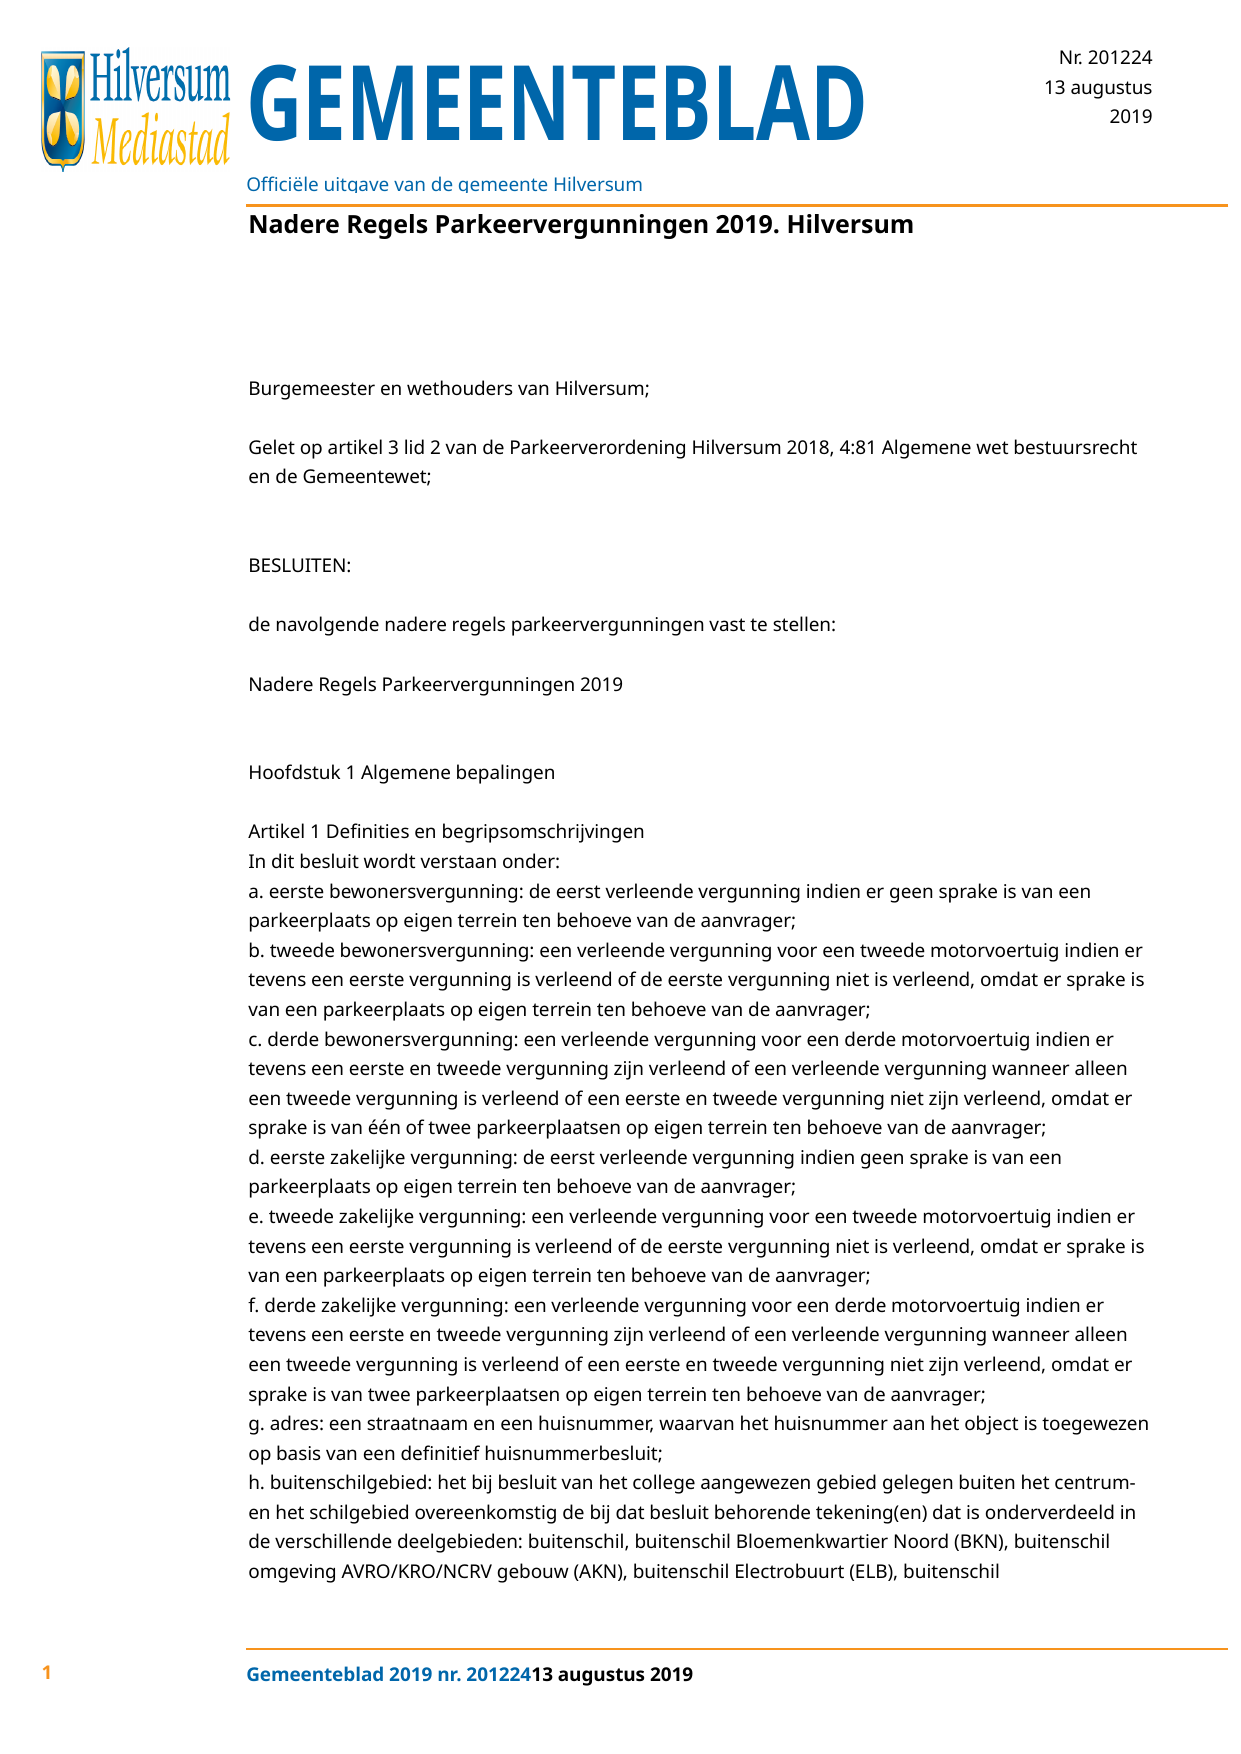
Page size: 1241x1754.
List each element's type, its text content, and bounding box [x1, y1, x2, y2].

text e. tweede zakelijke vergunning: een verleende vergunning voor een tweede motorvoertuig indien er tevens een eerste vergunning is verleend of de eerste vergunning niet is verleend, omdat er sprake is van een parkeerplaats op eigen terrein ten behoeve van de aanvrager; [248, 1203, 1152, 1288]
text a. eerste bewonersvergunning: de eerst verleende vergunning indien er geen sprake is van een parkeerplaats op eigen terrein ten behoeve van de aanvrager; [248, 878, 1152, 933]
text de navolgende nadere regels parkeervergunningen vast te stellen: [248, 612, 1152, 637]
picture [41, 47, 231, 172]
text h. buitenschilgebied: het bij besluit van het college aangewezen gebied gelegen buiten het centrum- en het schilgebied overeenkomstig de bij dat besluit behorende tekening(en) dat is onderverdeeld in de verschillende deelgebieden: buitenschil, buitenschil Bloemenkwartier Noord (BKN), buitenschil omgeving AVRO/KRO/NCRV gebouw (AKN), buitenschil Electrobuurt (ELB), buitenschil [248, 1469, 1152, 1584]
text Artikel 1 Definities en begripsomschrijvingen [248, 819, 1152, 844]
text Burgemeester en wethouders van Hilversum; [248, 375, 1152, 401]
text In dit besluit wordt verstaan onder: [248, 848, 1152, 874]
text b. tweede bewonersvergunning: een verleende vergunning voor een tweede motorvoertuig indien er tevens een eerste vergunning is verleend of de eerste vergunning niet is verleend, omdat er sprake is van een parkeerplaats op eigen terrein ten behoeve van de aanvrager; [248, 937, 1152, 1022]
text g. adres: een straatnaam en een huisnummer, waarvan het huisnummer aan het object is toegewezen op basis van een definitief huisnummerbesluit; [248, 1410, 1152, 1466]
text Nadere Regels Parkeervergunningen 2019. Hilversum [248, 207, 1152, 241]
text Hoofdstuk 1 Algemene bepalingen [248, 759, 1152, 785]
text Gelet op artikel 3 lid 2 van de Parkeerverordening Hilversum 2018, 4:81 Algemene wet bestuursrecht en de Gemeentewet; [248, 434, 1152, 489]
text f. derde zakelijke vergunning: een verleende vergunning voor een derde motorvoertuig indien er tevens een eerste en tweede vergunning zijn verleend of een verleende vergunning wanneer alleen een tweede vergunning is verleend of een eerste en tweede vergunning niet zijn verleend, omdat er sprake is van twee parkeerplaatsen op eigen terrein ten behoeve van de aanvrager; [248, 1292, 1152, 1406]
text c. derde bewonersvergunning: een verleende vergunning voor een derde motorvoertuig indien er tevens een eerste en tweede vergunning zijn verleend of een verleende vergunning wanneer alleen een tweede vergunning is verleend of een eerste en tweede vergunning niet zijn verleend, omdat er sprake is van één of twee parkeerplaatsen op eigen terrein ten behoeve van de aanvrager; [248, 1026, 1152, 1140]
text BESLUITEN: [248, 552, 1152, 578]
text Nadere Regels Parkeervergunningen 2019 [248, 671, 1152, 696]
text d. eerste zakelijke vergunning: de eerst verleende vergunning indien geen sprake is van een parkeerplaats op eigen terrein ten behoeve van de aanvrager; [248, 1144, 1152, 1199]
